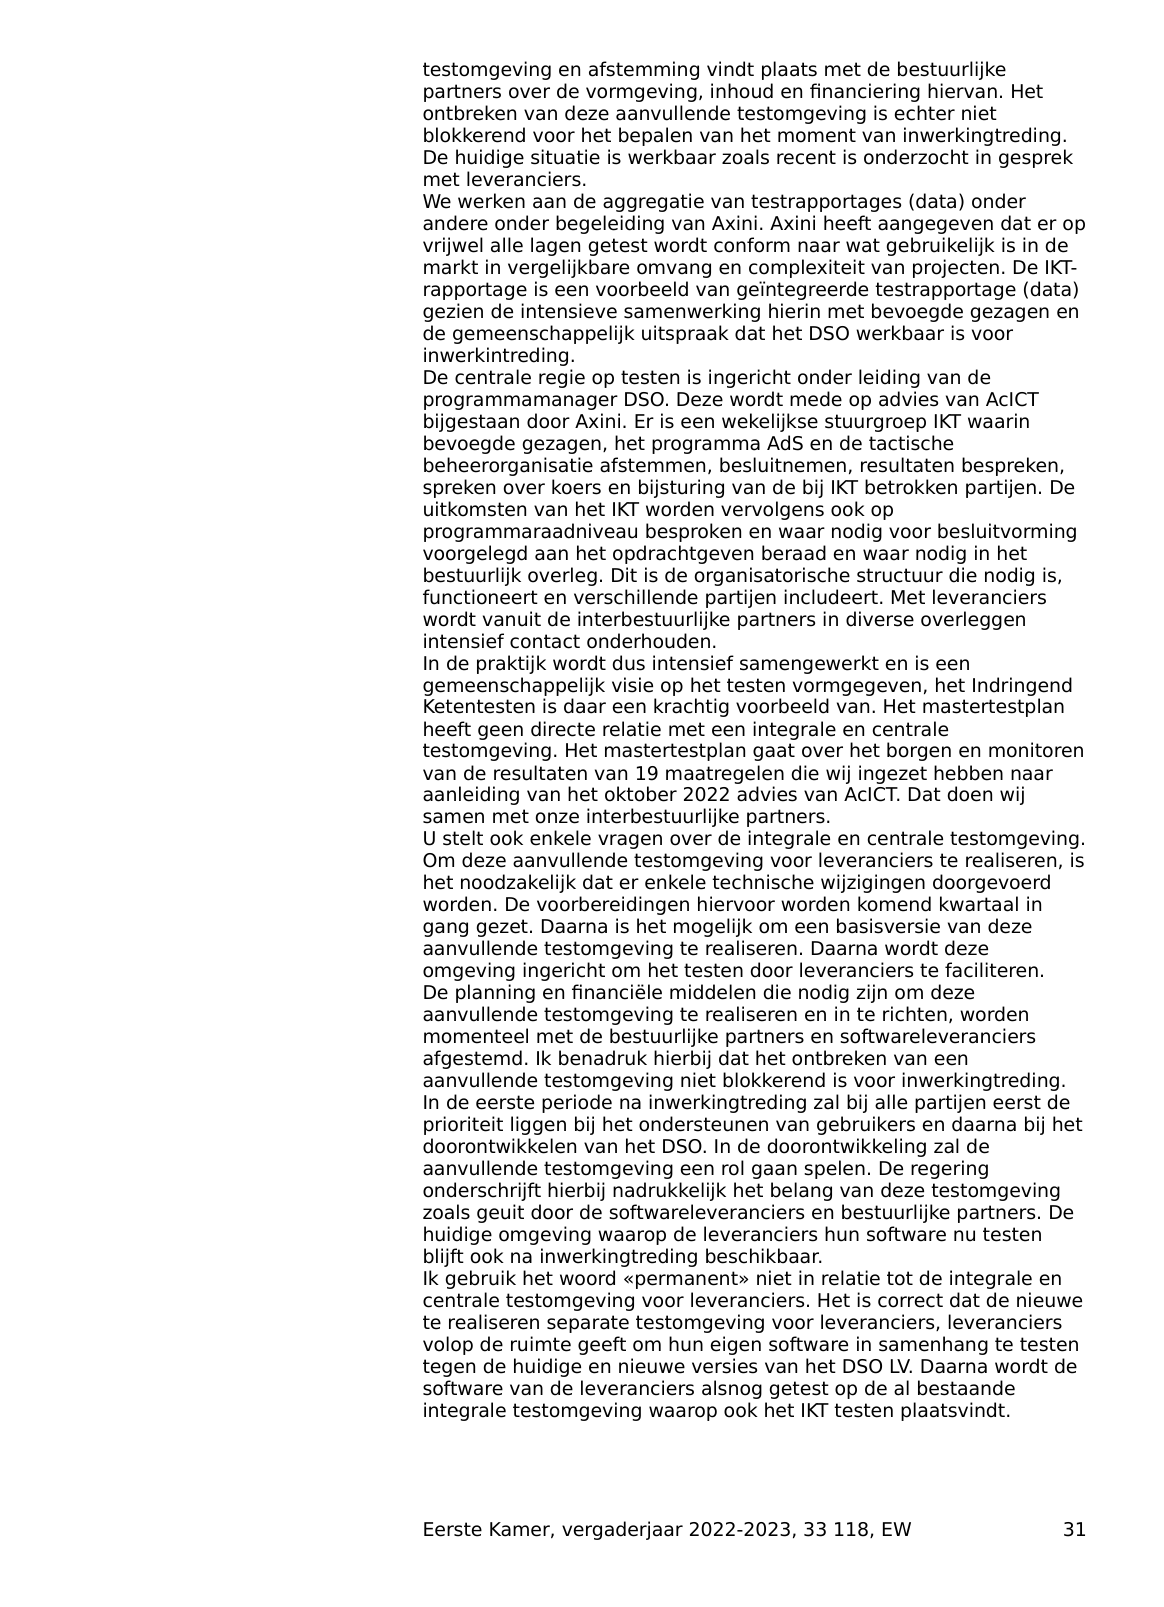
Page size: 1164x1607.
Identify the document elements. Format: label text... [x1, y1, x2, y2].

text We werken aan de aggregatie van testrapportages (data) onder andere onder begeleiding van Axini. Axini heeft aangegeven dat er op vrijwel alle lagen getest wordt conform naar wat gebruikelijk is in de markt in vergelijkbare omvang en complexiteit van projecten. De IKT-rapportage is een voorbeeld van geïntegreerde testrapportage (data) gezien de intensieve samenwerking hierin met bevoegde gezagen en de gemeenschappelijk uitspraak dat het DSO werkbaar is voor inwerkintreding. [422, 191, 1087, 367]
text De centrale regie op testen is ingericht onder leiding van de programmamanager DSO. Deze wordt mede op advies van AcICT bijgestaan door Axini. Er is een wekelijkse stuurgroep IKT waarin bevoegde gezagen, het programma AdS en de tactische beheerorganisatie afstemmen, besluitnemen, resultaten bespreken, spreken over koers en bijsturing van de bij IKT betrokken partijen. De uitkomsten van het IKT worden vervolgens ook op programmaraadniveau besproken en waar nodig voor besluitvorming voorgelegd aan het opdrachtgeven beraad en waar nodig in het bestuurlijk overleg. Dit is de organisatorische structuur die nodig is, functioneert en verschillende partijen includeert. Met leveranciers wordt vanuit de interbestuurlijke partners in diverse overleggen intensief contact onderhouden. [422, 367, 1087, 652]
text U stelt ook enkele vragen over de integrale en centrale testomgeving. Om deze aanvullende testomgeving voor leveranciers te realiseren, is het noodzakelijk dat er enkele technische wijzigingen doorgevoerd worden. De voorbereidingen hiervoor worden komend kwartaal in gang gezet. Daarna is het mogelijk om een basisversie van deze aanvullende testomgeving te realiseren. Daarna wordt deze omgeving ingericht om het testen door leveranciers te faciliteren. [422, 828, 1087, 982]
text Ik gebruik het woord «permanent» niet in relatie tot de integrale en centrale testomgeving voor leveranciers. Het is correct dat de nieuwe te realiseren separate testomgeving voor leveranciers, leveranciers volop de ruimte geeft om hun eigen software in samenhang te testen tegen de huidige en nieuwe versies van het DSO LV. Daarna wordt de software van de leveranciers alsnog getest op de al bestaande integrale testomgeving waarop ook het IKT testen plaatsvindt. [422, 1268, 1087, 1422]
text testomgeving en afstemming vindt plaats met de bestuurlijke partners over de vormgeving, inhoud en financiering hiervan. Het ontbreken van deze aanvullende testomgeving is echter niet blokkerend voor het bepalen van het moment van inwerkingtreding. De huidige situatie is werkbaar zoals recent is onderzocht in gesprek met leveranciers. [422, 59, 1087, 191]
text De planning en financiële middelen die nodig zijn om deze aanvullende testomgeving te realiseren en in te richten, worden momenteel met de bestuurlijke partners en softwareleveranciers afgestemd. Ik benadruk hierbij dat het ontbreken van een aanvullende testomgeving niet blokkerend is voor inwerkingtreding. In de eerste periode na inwerkingtreding zal bij alle partijen eerst de prioriteit liggen bij het ondersteunen van gebruikers en daarna bij het doorontwikkelen van het DSO. In de doorontwikkeling zal de aanvullende testomgeving een rol gaan spelen. De regering onderschrijft hierbij nadrukkelijk het belang van deze testomgeving zoals geuit door de softwareleveranciers en bestuurlijke partners. De huidige omgeving waarop de leveranciers hun software nu testen blijft ook na inwerkingtreding beschikbaar. [422, 982, 1087, 1268]
text In de praktijk wordt dus intensief samengewerkt en is een gemeenschappelijk visie op het testen vormgegeven, het Indringend Ketentesten is daar een krachtig voorbeeld van. Het mastertestplan heeft geen directe relatie met een integrale en centrale testomgeving. Het mastertestplan gaat over het borgen en monitoren van de resultaten van 19 maatregelen die wij ingezet hebben naar aanleiding van het oktober 2022 advies van AcICT. Dat doen wij samen met onze interbestuurlijke partners. [422, 652, 1087, 828]
